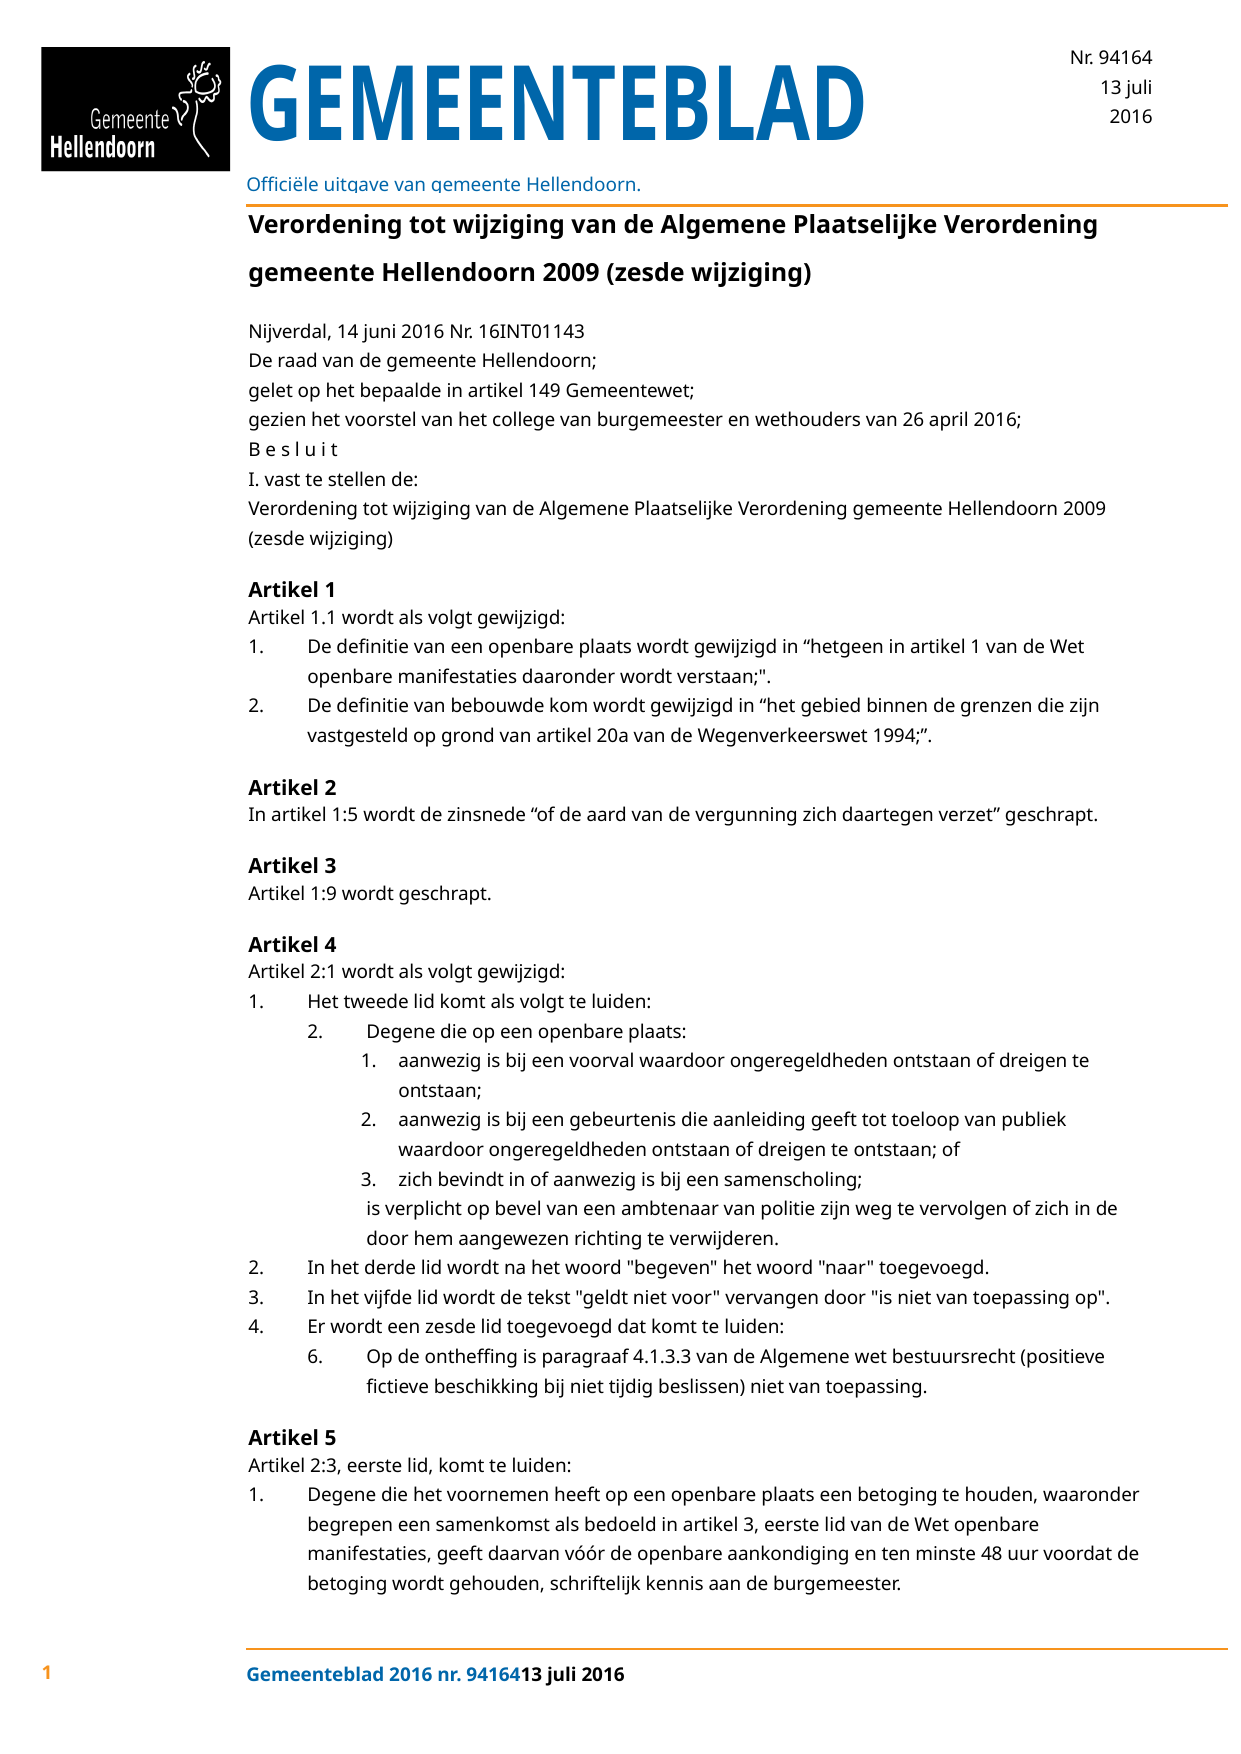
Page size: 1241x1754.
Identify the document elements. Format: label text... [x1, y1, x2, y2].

text Artikel 1 [248, 575, 1152, 604]
text Artikel 5 [248, 1423, 1152, 1452]
text Artikel 1.1 wordt als volgt gewijzigd: [248, 604, 1152, 629]
text Artikel 1:9 wordt geschrapt. [248, 880, 1152, 906]
list Op de ontheffing is paragraaf 4.1.3.3 van de Algemene wet bestuursrecht (positieve fictieve beschikking bij niet tijdig beslissen) niet van toepassing. [307, 1343, 1152, 1399]
list De definitie van bebouwde kom wordt gewijzigd in “het gebied binnen de grenzen die zijn vastgesteld op grond van artikel 20a van de Wegenverkeerswet 1994;”. [248, 693, 1152, 748]
text B e s l u i t [248, 436, 1152, 462]
text Artikel 2 [248, 773, 1152, 801]
list Het tweede lid komt als volgt te luiden: [248, 988, 1152, 1014]
list is verplicht op bevel van een ambtenaar van politie zijn weg te vervolgen of zich in de door hem aangewezen richting te verwijderen. [307, 1195, 1152, 1251]
list Er wordt een zesde lid toegevoegd dat komt te luiden: [248, 1314, 1152, 1339]
list zich bevindt in of aanwezig is bij een samenscholing; [361, 1166, 1152, 1192]
text De raad van de gemeente Hellendoorn; [248, 347, 1152, 373]
text gelet op het bepaalde in artikel 149 Gemeentewet; [248, 377, 1152, 403]
list Degene die het voornemen heeft op een openbare plaats een betoging te houden, waaronder begrepen een samenkomst als bedoeld in artikel 3, eerste lid van de Wet openbare manifestaties, geeft daarvan vóór de openbare aankondiging en ten minste 48 uur voordat de betoging wordt gehouden, schriftelijk kennis aan de burgemeester. [248, 1481, 1152, 1596]
text In artikel 1:5 wordt de zinsnede “of de aard van de vergunning zich daartegen verzet” geschrapt. [248, 801, 1152, 827]
list In het derde lid wordt na het woord "begeven" het woord "naar" toegevoegd. [248, 1254, 1152, 1280]
text gezien het voorstel van het college van burgemeester en wethouders van 26 april 2016; [248, 407, 1152, 432]
list De definitie van een openbare plaats wordt gewijzigd in “hetgeen in artikel 1 van de Wet openbare manifestaties daaronder wordt verstaan;". [248, 633, 1152, 689]
picture [41, 47, 231, 172]
text Nijverdal, 14 juni 2016 Nr. 16INT01143 [248, 318, 1152, 344]
list Degene die op een openbare plaats: [307, 1018, 1152, 1044]
text Verordening tot wijziging van de Algemene Plaatselijke Verordening gemeente Hellendoorn 2009 (zesde wijziging) [248, 495, 1152, 551]
text Verordening tot wijziging van de Algemene Plaatselijke Verordening gemeente Hellendoorn 2009 (zesde wijziging) [248, 207, 1152, 288]
text I. vast te stellen de: [248, 466, 1152, 492]
text Artikel 2:3, eerste lid, komt te luiden: [248, 1452, 1152, 1477]
list In het vijfde lid wordt de tekst "geldt niet voor" vervangen door "is niet van toepassing op". [248, 1284, 1152, 1310]
text Artikel 4 [248, 930, 1152, 959]
text Artikel 3 [248, 851, 1152, 880]
list aanwezig is bij een gebeurtenis die aanleiding geeft tot toeloop van publiek waardoor ongeregeldheden ontstaan of dreigen te ontstaan; of [361, 1107, 1152, 1162]
list aanwezig is bij een voorval waardoor ongeregeldheden ontstaan of dreigen te ontstaan; [361, 1047, 1152, 1103]
text Artikel 2:1 wordt als volgt gewijzigd: [248, 959, 1152, 984]
